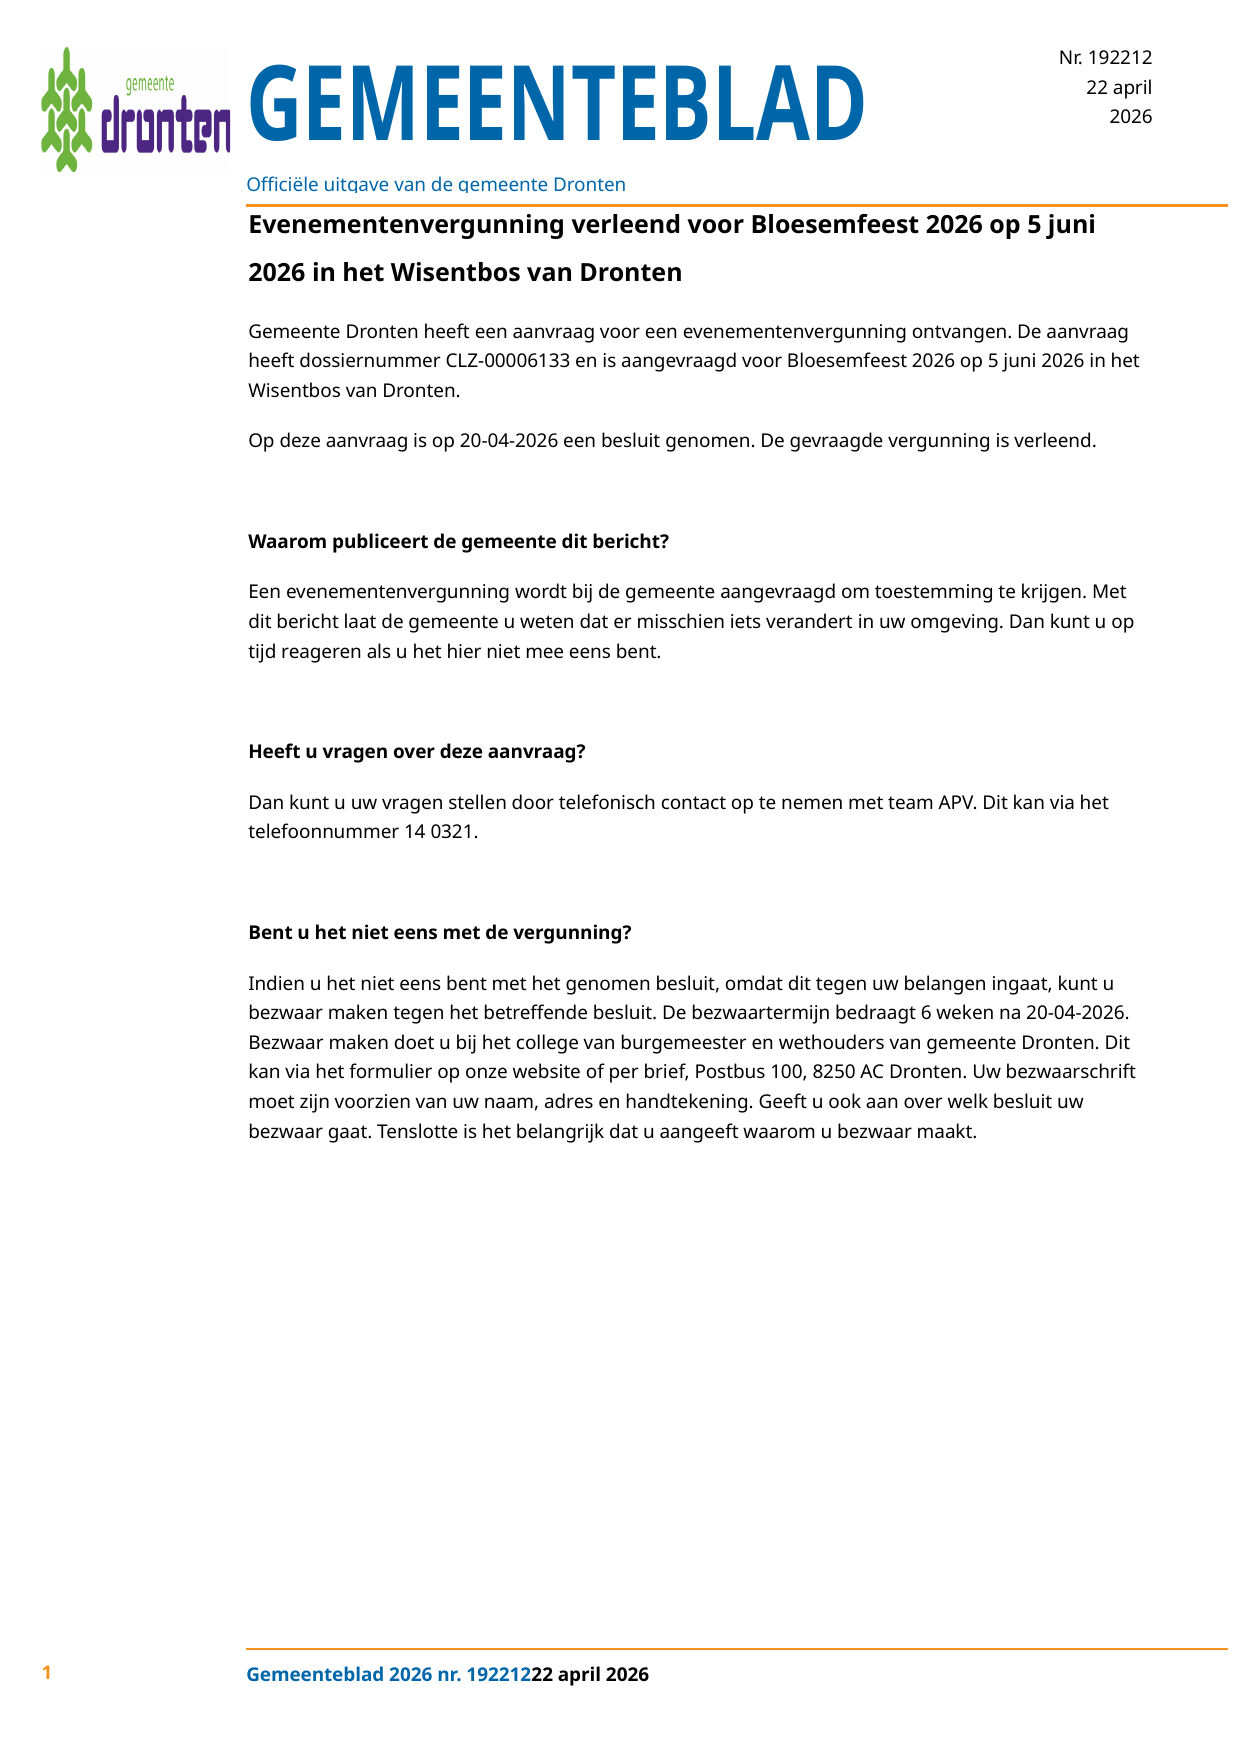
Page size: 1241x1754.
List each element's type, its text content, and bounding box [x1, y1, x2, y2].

text Dan kunt u uw vragen stellen door telefonisch contact op te nemen met team APV. Dit kan via het telefoonnummer 14 0321. [248, 789, 1152, 844]
text Evenementenvergunning verleend voor Bloesemfeest 2026 op 5 juni 2026 in het Wisentbos van Dronten [248, 207, 1152, 288]
text Bent u het niet eens met de vergunning? [248, 919, 1152, 945]
text Heeft u vragen over deze aanvraag? [248, 739, 1152, 764]
text Waarom publiceert de gemeente dit bericht? [248, 528, 1152, 554]
picture [41, 47, 231, 172]
text Gemeente Dronten heeft een aanvraag voor een evenementenvergunning ontvangen. De aanvraag heeft dossiernummer CLZ-00006133 en is aangevraagd voor Bloesemfeest 2026 op 5 juni 2026 in het Wisentbos van Dronten. [248, 318, 1152, 403]
text Een evenementenvergunning wordt bij de gemeente aangevraagd om toestemming te krijgen. Met dit bericht laat de gemeente u weten dat er misschien iets verandert in uw omgeving. Dan kunt u op tijd reageren als u het hier niet mee eens bent. [248, 579, 1152, 664]
text Op deze aanvraag is op 20-04-2026 een besluit genomen. De gevraagde vergunning is verleend. [248, 427, 1152, 453]
text Indien u het niet eens bent met het genomen besluit, omdat dit tegen uw belangen ingaat, kunt u bezwaar maken tegen het betreffende besluit. De bezwaartermijn bedraagt 6 weken na 20-04-2026. Bezwaar maken doet u bij het college van burgemeester en wethouders van gemeente Dronten. Dit kan via het formulier op onze website of per brief, Postbus 100, 8250 AC Dronten. Uw bezwaarschrift moet zijn voorzien van uw naam, adres en handtekening. Geeft u ook aan over welk besluit uw bezwaar gaat. Tenslotte is het belangrijk dat u aangeeft waarom u bezwaar maakt. [248, 970, 1152, 1144]
